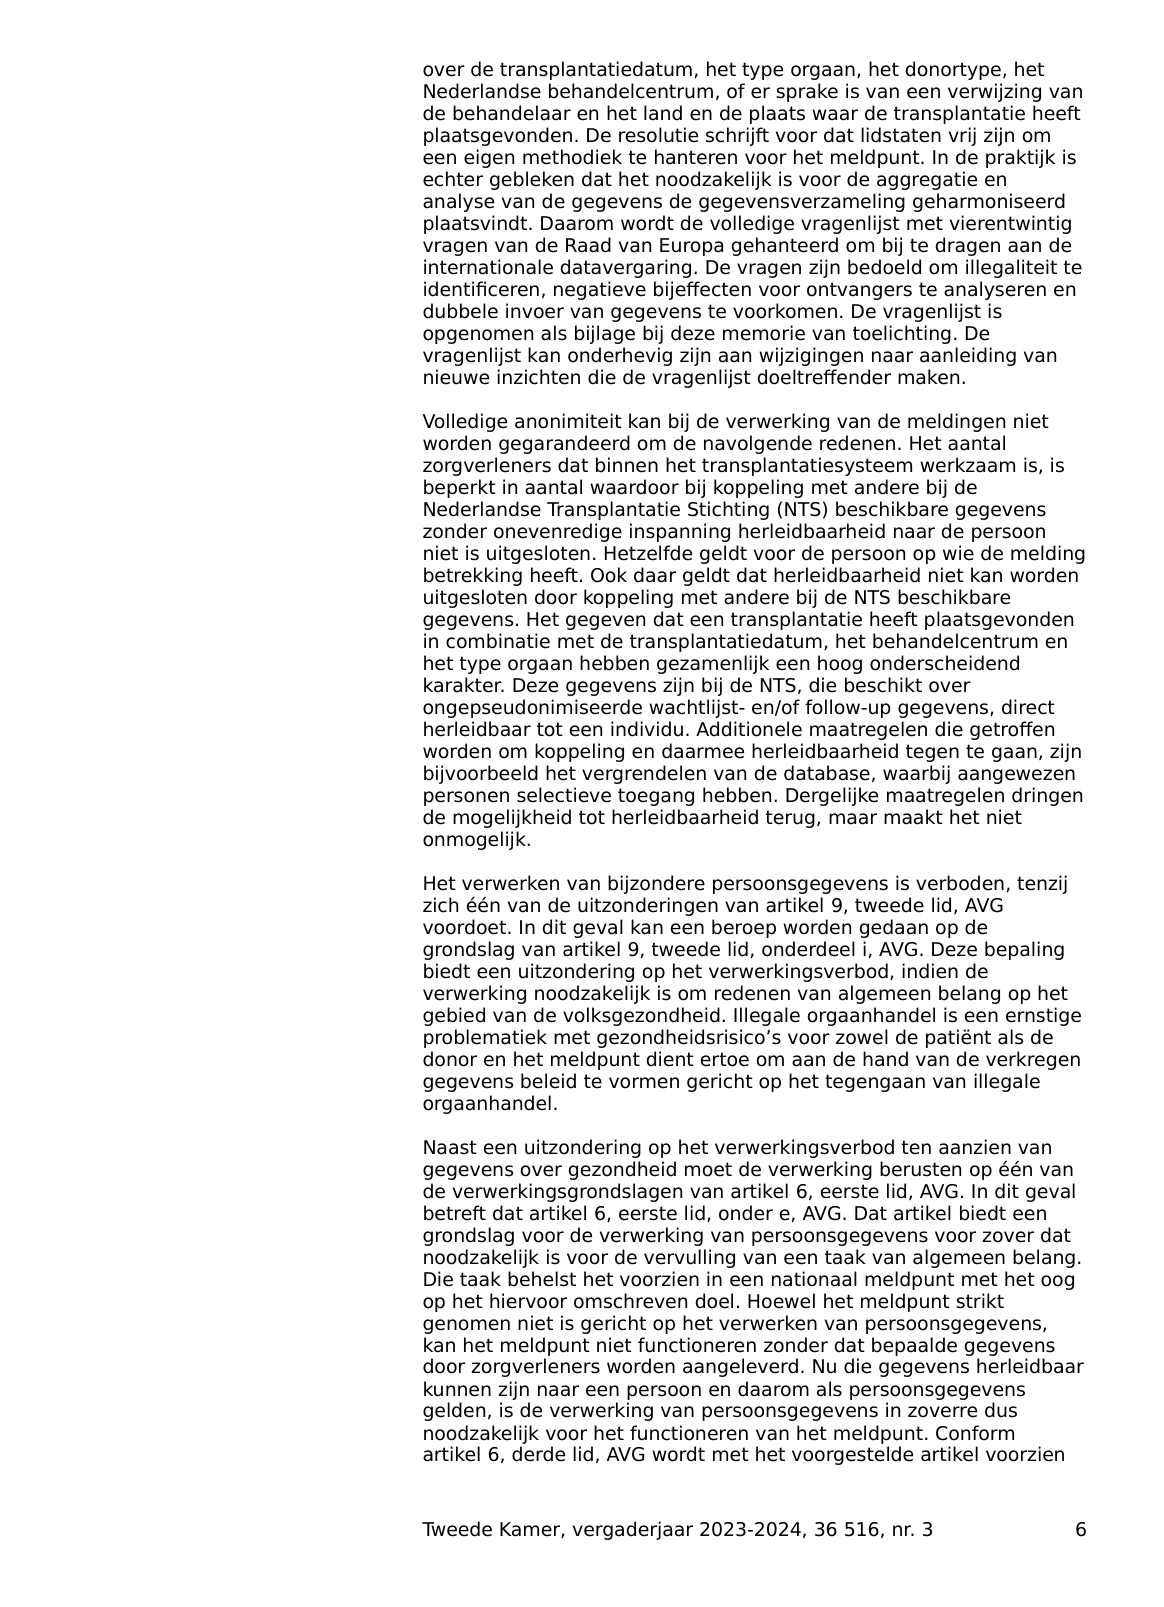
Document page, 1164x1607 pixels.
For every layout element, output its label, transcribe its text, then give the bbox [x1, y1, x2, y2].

text Volledige anonimiteit kan bij de verwerking van de meldingen niet worden gegarandeerd om de navolgende redenen. Het aantal zorgverleners dat binnen het transplantatiesysteem werkzaam is, is beperkt in aantal waardoor bij koppeling met andere bij de Nederlandse Transplantatie Stichting (NTS) beschikbare gegevens zonder onevenredige inspanning herleidbaarheid naar de persoon niet is uitgesloten. Hetzelfde geldt voor de persoon op wie de melding betrekking heeft. Ook daar geldt dat herleidbaarheid niet kan worden uitgesloten door koppeling met andere bij de NTS beschikbare gegevens. Het gegeven dat een transplantatie heeft plaatsgevonden in combinatie met de transplantatiedatum, het behandelcentrum en het type orgaan hebben gezamenlijk een hoog onderscheidend karakter. Deze gegevens zijn bij de NTS, die beschikt over ongepseudonimiseerde wachtlijst- en/of follow-up gegevens, direct herleidbaar tot een individu. Additionele maatregelen die getroffen worden om koppeling en daarmee herleidbaarheid tegen te gaan, zijn bijvoorbeeld het vergrendelen van de database, waarbij aangewezen personen selectieve toegang hebben. Dergelijke maatregelen dringen de mogelijkheid tot herleidbaarheid terug, maar maakt het niet onmogelijk. [422, 411, 1087, 851]
text Naast een uitzondering op het verwerkingsverbod ten aanzien van gegevens over gezondheid moet de verwerking berusten op één van de verwerkingsgrondslagen van artikel 6, eerste lid, AVG. In dit geval betreft dat artikel 6, eerste lid, onder e, AVG. Dat artikel biedt een grondslag voor de verwerking van persoonsgegevens voor zover dat noodzakelijk is voor de vervulling van een taak van algemeen belang. Die taak behelst het voorzien in een nationaal meldpunt met het oog op het hiervoor omschreven doel. Hoewel het meldpunt strikt genomen niet is gericht op het verwerken van persoonsgegevens, kan het meldpunt niet functioneren zonder dat bepaalde gegevens door zorgverleners worden aangeleverd. Nu die gegevens herleidbaar kunnen zijn naar een persoon en daarom als persoonsgegevens gelden, is de verwerking van persoonsgegevens in zoverre dus noodzakelijk voor het functioneren van het meldpunt. Conform artikel 6, derde lid, AVG wordt met het voorgestelde artikel voorzien [422, 1137, 1087, 1466]
text Het verwerken van bijzondere persoonsgegevens is verboden, tenzij zich één van de uitzonderingen van artikel 9, tweede lid, AVG voordoet. In dit geval kan een beroep worden gedaan op de grondslag van artikel 9, tweede lid, onderdeel i, AVG. Deze bepaling biedt een uitzondering op het verwerkingsverbod, indien de verwerking noodzakelijk is om redenen van algemeen belang op het gebied van de volksgezondheid. Illegale orgaanhandel is een ernstige problematiek met gezondheidsrisico’s voor zowel de patiënt als de donor en het meldpunt dient ertoe om aan de hand van de verkregen gegevens beleid te vormen gericht op het tegengaan van illegale orgaanhandel. [422, 873, 1087, 1114]
text over de transplantatiedatum, het type orgaan, het donortype, het Nederlandse behandelcentrum, of er sprake is van een verwijzing van de behandelaar en het land en de plaats waar de transplantatie heeft plaatsgevonden. De resolutie schrijft voor dat lidstaten vrij zijn om een eigen methodiek te hanteren voor het meldpunt. In de praktijk is echter gebleken dat het noodzakelijk is voor de aggregatie en analyse van de gegevens de gegevensverzameling geharmoniseerd plaatsvindt. Daarom wordt de volledige vragenlijst met vierentwintig vragen van de Raad van Europa gehanteerd om bij te dragen aan de internationale datavergaring. De vragen zijn bedoeld om illegaliteit te identificeren, negatieve bijeffecten voor ontvangers te analyseren en dubbele invoer van gegevens te voorkomen. De vragenlijst is opgenomen als bijlage bij deze memorie van toelichting. De vragenlijst kan onderhevig zijn aan wijzigingen naar aanleiding van nieuwe inzichten die de vragenlijst doeltreffender maken. [422, 59, 1087, 389]
